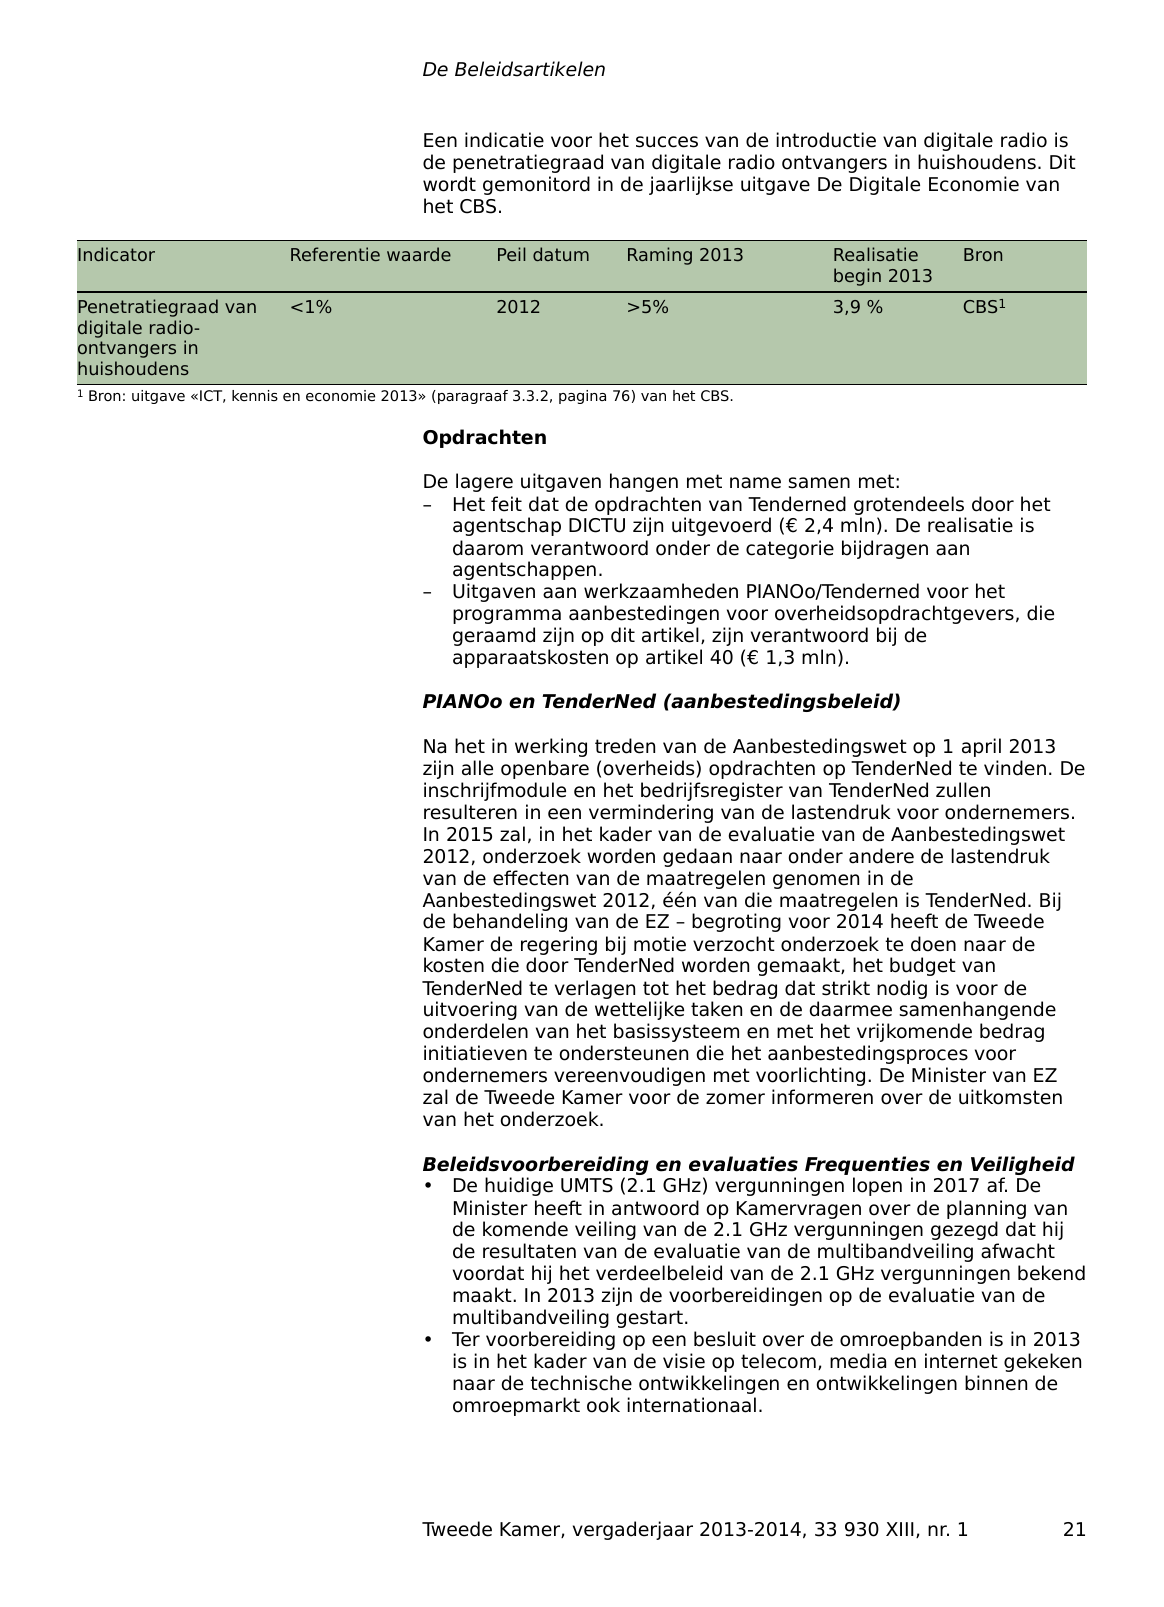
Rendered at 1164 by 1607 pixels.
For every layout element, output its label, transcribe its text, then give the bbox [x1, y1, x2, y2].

text • De huidige UMTS (2.1 GHz) vergunningen lopen in 2017 af. De Minister heeft in antwoord op Kamervragen over de planning van de komende veiling van de 2.1 GHz vergunningen gezegd dat hij de resultaten van de evaluatie van de multibandveiling afwacht voordat hij het verdeelbeleid van de 2.1 GHz vergunningen bekend maakt. In 2013 zijn de voorbereidingen op de evaluatie van de multibandveiling gestart. [422, 1175, 1087, 1329]
table_header Realisatie begin 2013 [827, 241, 957, 291]
table_cell Penetratiegraad van digitale radio-ontvangers in huishoudens [77, 293, 283, 384]
table_cell <1% [284, 293, 490, 384]
text • Ter voorbereiding op een besluit over de omroepbanden is in 2013 is in het kader van de visie op telecom, media en internet gekeken naar de technische ontwikkelingen en ontwikkelingen binnen de omroepmarkt ook internationaal. [422, 1329, 1087, 1417]
text Na het in werking treden van de Aanbestedingswet op 1 april 2013 zijn alle openbare (overheids) opdrachten op TenderNed te vinden. De inschrijfmodule en het bedrijfsregister van TenderNed zullen resulteren in een vermindering van de lastendruk voor ondernemers. In 2015 zal, in het kader van de evaluatie van de Aanbestedingswet 2012, onderzoek worden gedaan naar onder andere de lastendruk van de effecten van de maatregelen genomen in de Aanbestedingswet 2012, één van die maatregelen is TenderNed. Bij de behandeling van de EZ – begroting voor 2014 heeft de Tweede Kamer de regering bij motie verzocht onderzoek te doen naar de kosten die door TenderNed worden gemaakt, het budget van TenderNed te verlagen tot het bedrag dat strikt nodig is voor de uitvoering van de wettelijke taken en de daarmee samenhangende onderdelen van het basissysteem en met het vrijkomende bedrag initiatieven te ondersteunen die het aanbestedingsproces voor ondernemers vereenvoudigen met voorlichting. De Minister van EZ zal de Tweede Kamer voor de zomer informeren over de uitkomsten van het onderzoek. [422, 736, 1087, 1131]
table_cell 2012 [490, 293, 620, 384]
table_cell CBS1 [957, 293, 1087, 384]
text De lagere uitgaven hangen met name samen met: [422, 471, 1087, 493]
table_header Referentie waarde [284, 241, 490, 291]
text Een indicatie voor het succes van de introductie van digitale radio is de penetratiegraad van digitale radio ontvangers in huishoudens. Dit wordt gemonitord in de jaarlijkse uitgave De Digitale Economie van het CBS. [422, 130, 1087, 218]
table_cell >5% [620, 293, 827, 384]
table_cell 1 Bron: uitgave «ICT, kennis en economie 2013» (paragraaf 3.3.2, pagina 76) van het CBS. [77, 385, 1087, 405]
table_header Indicator [77, 241, 283, 291]
table_header Raming 2013 [620, 241, 827, 291]
subtitle Beleidsvoorbereiding en evaluaties Frequenties en Veiligheid [422, 1153, 1087, 1175]
text – Het feit dat de opdrachten van Tenderned grotendeels door het agentschap DICTU zijn uitgevoerd (€ 2,4 mln). De realisatie is daarom verantwoord onder de categorie bijdragen aan agentschappen. [422, 493, 1087, 581]
subtitle PIANOo en TenderNed (aanbestedingsbeleid) [422, 691, 1087, 713]
table_header Peil datum [490, 241, 620, 291]
subtitle Opdrachten [422, 427, 1087, 449]
text – Uitgaven aan werkzaamheden PIANOo/Tenderned voor het programma aanbestedingen voor overheidsopdrachtgevers, die geraamd zijn op dit artikel, zijn verantwoord bij de apparaatskosten op artikel 40 (€ 1,3 mln). [422, 581, 1087, 669]
table_cell 3,9 % [827, 293, 957, 384]
table_header Bron [957, 241, 1087, 291]
